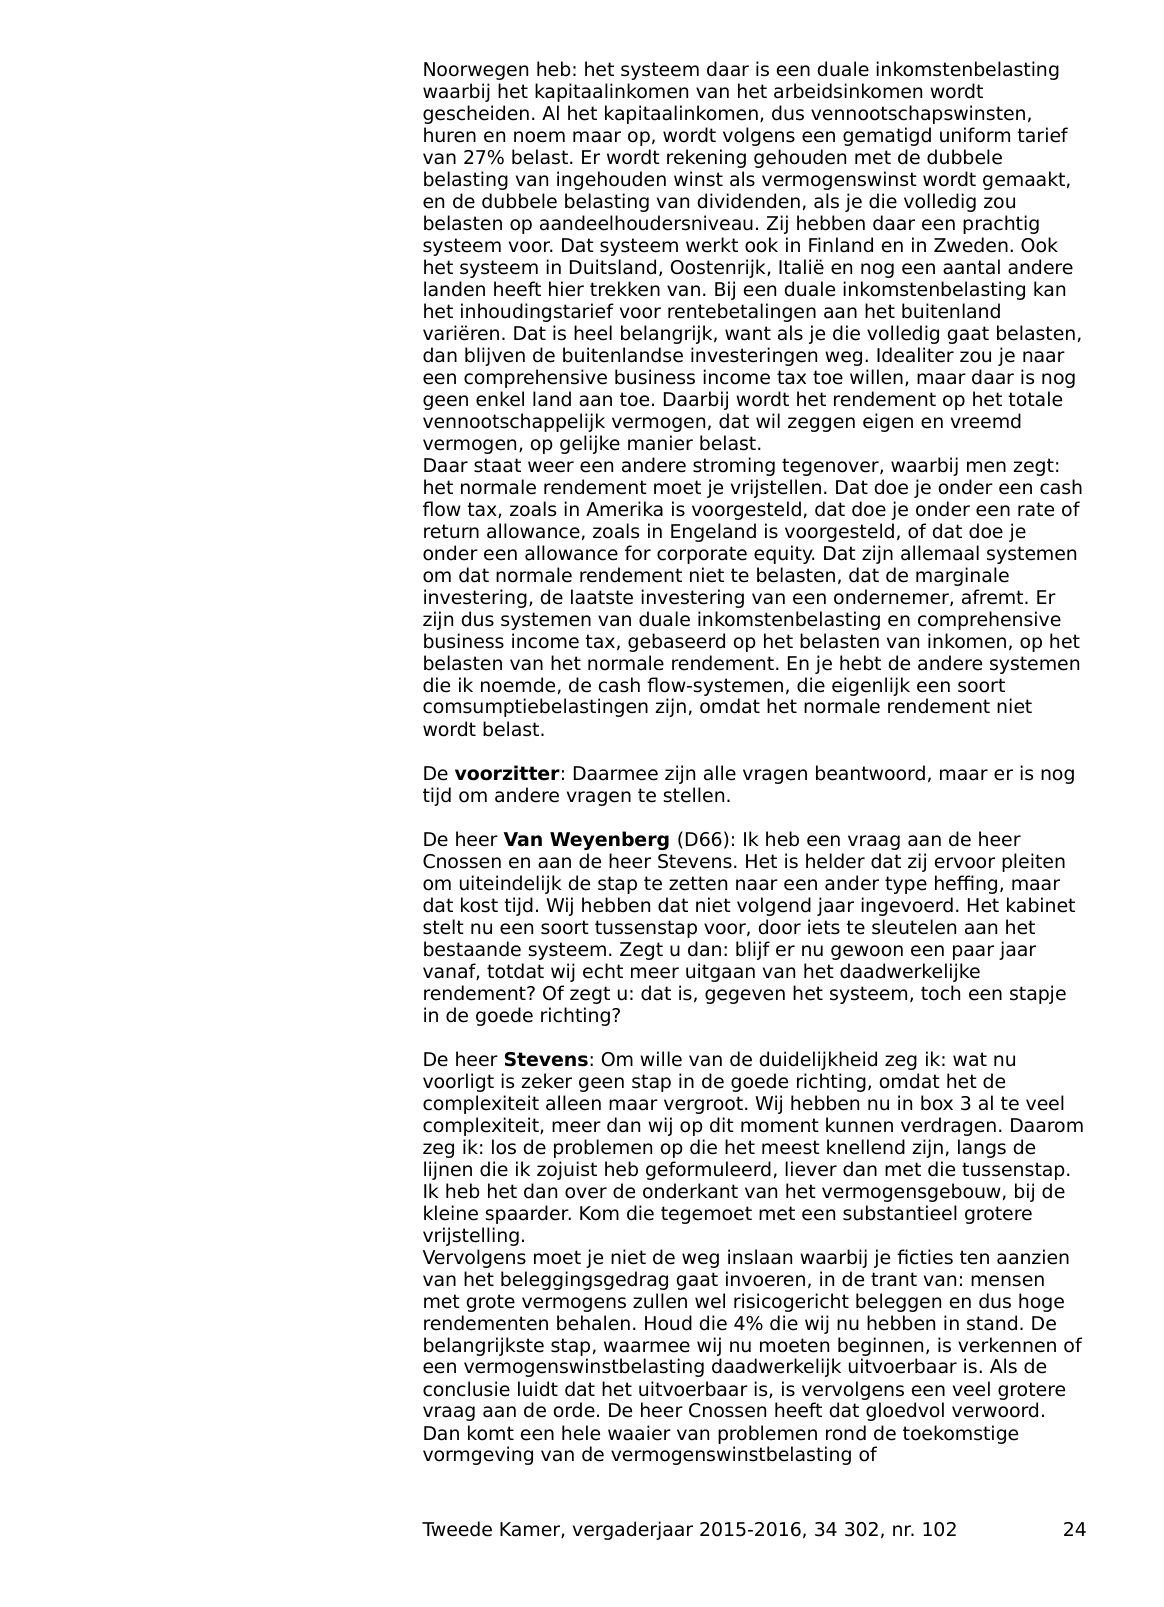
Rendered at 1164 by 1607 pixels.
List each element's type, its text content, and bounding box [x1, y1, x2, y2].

text Vervolgens moet je niet de weg inslaan waarbij je ficties ten aanzien van het beleggingsgedrag gaat invoeren, in de trant van: mensen met grote vermogens zullen wel risicogericht beleggen en dus hoge rendementen behalen. Houd die 4% die wij nu hebben in stand. De belangrijkste stap, waarmee wij nu moeten beginnen, is verkennen of een vermogenswinstbelasting daadwerkelijk uitvoerbaar is. Als de conclusie luidt dat het uitvoerbaar is, is vervolgens een veel grotere vraag aan de orde. De heer Cnossen heeft dat gloedvol verwoord. Dan komt een hele waaier van problemen rond de toekomstige vormgeving van de vermogenswinstbelasting of [422, 1247, 1087, 1466]
text De heer Stevens: Om wille van de duidelijkheid zeg ik: wat nu voorligt is zeker geen stap in de goede richting, omdat het de complexiteit alleen maar vergroot. Wij hebben nu in box 3 al te veel complexiteit, meer dan wij op dit moment kunnen verdragen. Daarom zeg ik: los de problemen op die het meest knellend zijn, langs de lijnen die ik zojuist heb geformuleerd, liever dan met die tussenstap. Ik heb het dan over de onderkant van het vermogensgebouw, bij de kleine spaarder. Kom die tegemoet met een substantieel grotere vrijstelling. [422, 1049, 1087, 1247]
text De heer Van Weyenberg (D66): Ik heb een vraag aan de heer Cnossen en aan de heer Stevens. Het is helder dat zij ervoor pleiten om uiteindelijk de stap te zetten naar een ander type heffing, maar dat kost tijd. Wij hebben dat niet volgend jaar ingevoerd. Het kabinet stelt nu een soort tussenstap voor, door iets te sleutelen aan het bestaande systeem. Zegt u dan: blijf er nu gewoon een paar jaar vanaf, totdat wij echt meer uitgaan van het daadwerkelijke rendement? Of zegt u: dat is, gegeven het systeem, toch een stapje in de goede richting? [422, 829, 1087, 1027]
text De voorzitter: Daarmee zijn alle vragen beantwoord, maar er is nog tijd om andere vragen te stellen. [422, 763, 1087, 807]
text Noorwegen heb: het systeem daar is een duale inkomstenbelasting waarbij het kapitaalinkomen van het arbeidsinkomen wordt gescheiden. Al het kapitaalinkomen, dus vennootschapswinsten, huren en noem maar op, wordt volgens een gematigd uniform tarief van 27% belast. Er wordt rekening gehouden met de dubbele belasting van ingehouden winst als vermogenswinst wordt gemaakt, en de dubbele belasting van dividenden, als je die volledig zou belasten op aandeelhoudersniveau. Zij hebben daar een prachtig systeem voor. Dat systeem werkt ook in Finland en in Zweden. Ook het systeem in Duitsland, Oostenrijk, Italië en nog een aantal andere landen heeft hier trekken van. Bij een duale inkomstenbelasting kan het inhoudingstarief voor rentebetalingen aan het buitenland variëren. Dat is heel belangrijk, want als je die volledig gaat belasten, dan blijven de buitenlandse investeringen weg. Idealiter zou je naar een comprehensive business income tax toe willen, maar daar is nog geen enkel land aan toe. Daarbij wordt het rendement op het totale vennootschappelijk vermogen, dat wil zeggen eigen en vreemd vermogen, op gelijke manier belast. [422, 59, 1087, 455]
text Daar staat weer een andere stroming tegenover, waarbij men zegt: het normale rendement moet je vrijstellen. Dat doe je onder een cash flow tax, zoals in Amerika is voorgesteld, dat doe je onder een rate of return allowance, zoals in Engeland is voorgesteld, of dat doe je onder een allowance for corporate equity. Dat zijn allemaal systemen om dat normale rendement niet te belasten, dat de marginale investering, de laatste investering van een ondernemer, afremt. Er zijn dus systemen van duale inkomstenbelasting en comprehensive business income tax, gebaseerd op het belasten van inkomen, op het belasten van het normale rendement. En je hebt de andere systemen die ik noemde, de cash flow-systemen, die eigenlijk een soort comsumptiebelastingen zijn, omdat het normale rendement niet wordt belast. [422, 455, 1087, 740]
